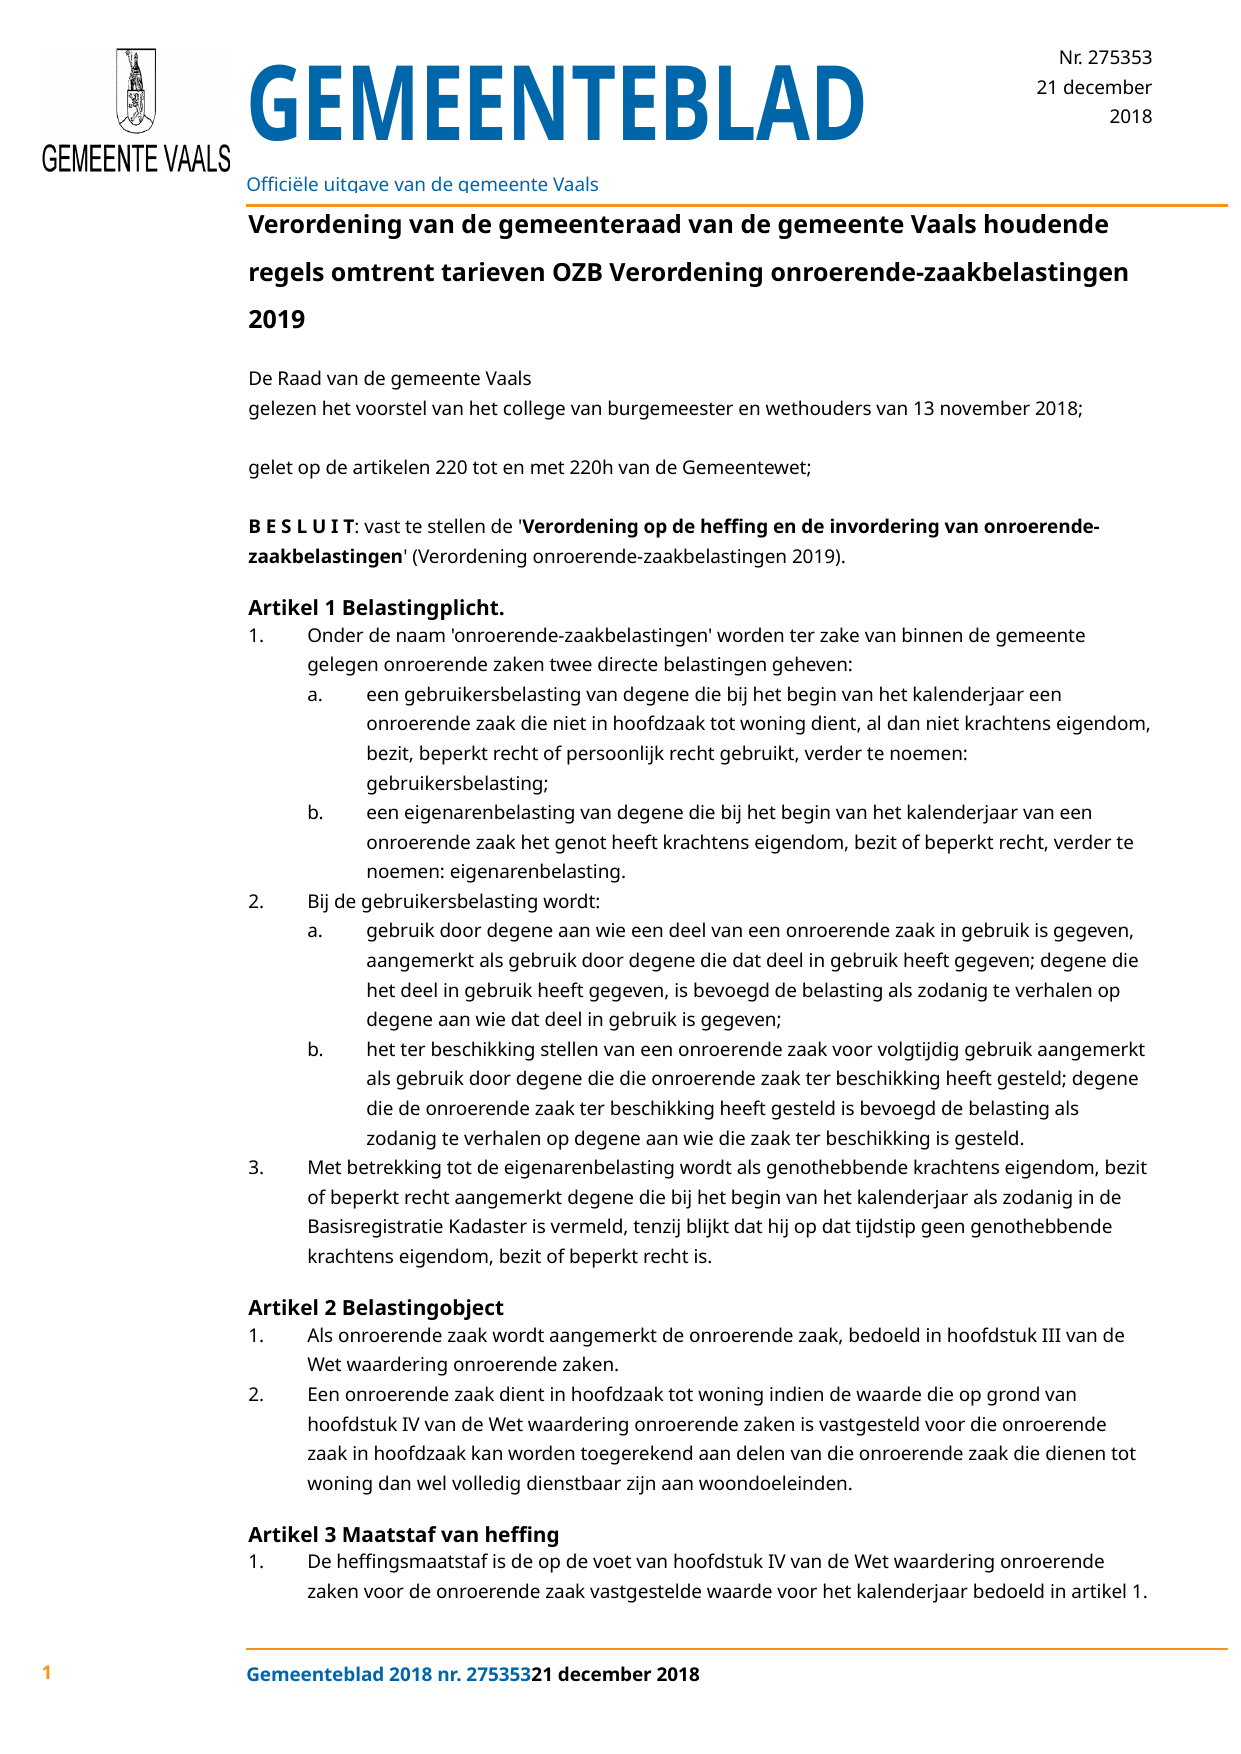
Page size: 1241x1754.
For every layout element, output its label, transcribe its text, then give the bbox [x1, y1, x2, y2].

list Een onroerende zaak dient in hoofdzaak tot woning indien de waarde die op grond van hoofdstuk IV van de Wet waardering onroerende zaken is vastgesteld voor die onroerende zaak in hoofdzaak kan worden toegerekend aan delen van die onroerende zaak die dienen tot woning dan wel volledig dienstbaar zijn aan woondoeleinden. [248, 1381, 1152, 1496]
list Met betrekking tot de eigenarenbelasting wordt als genothebbende krachtens eigendom, bezit of beperkt recht aangemerkt degene die bij het begin van het kalenderjaar als zodanig in de Basisregistratie Kadaster is vermeld, tenzij blijkt dat hij op dat tijdstip geen genothebbende krachtens eigendom, bezit of beperkt recht is. [248, 1154, 1152, 1269]
text Artikel 3 Maatstaf van heffing [248, 1520, 1152, 1549]
picture [41, 47, 231, 172]
list Bij de gebruikersbelasting wordt: [248, 888, 1152, 914]
text De Raad van de gemeente Vaals [248, 366, 1152, 391]
text Artikel 2 Belastingobject [248, 1293, 1152, 1322]
list gebruik door degene aan wie een deel van een onroerende zaak in gebruik is gegeven, aangemerkt als gebruik door degene die dat deel in gebruik heeft gegeven; degene die het deel in gebruik heeft gegeven, is bevoegd de belasting als zodanig te verhalen op degene aan wie dat deel in gebruik is gegeven; [307, 918, 1152, 1032]
list een gebruikersbelasting van degene die bij het begin van het kalenderjaar een onroerende zaak die niet in hoofdzaak tot woning dient, al dan niet krachtens eigendom, bezit, beperkt recht of persoonlijk recht gebruikt, verder te noemen: gebruikersbelasting; [307, 681, 1152, 796]
text gelet op de artikelen 220 tot en met 220h van de Gemeentewet; [248, 454, 1152, 480]
text gelezen het voorstel van het college van burgemeester en wethouders van 13 november 2018; [248, 395, 1152, 421]
list een eigenarenbelasting van degene die bij het begin van het kalenderjaar van een onroerende zaak het genot heeft krachtens eigendom, bezit of beperkt recht, verder te noemen: eigenarenbelasting. [307, 799, 1152, 884]
list Als onroerende zaak wordt aangemerkt de onroerende zaak, bedoeld in hoofdstuk III van de Wet waardering onroerende zaken. [248, 1322, 1152, 1377]
text Artikel 1 Belastingplicht. [248, 593, 1152, 622]
list het ter beschikking stellen van een onroerende zaak voor volgtijdig gebruik aangemerkt als gebruik door degene die die onroerende zaak ter beschikking heeft gesteld; degene die de onroerende zaak ter beschikking heeft gesteld is bevoegd de belasting als zodanig te verhalen op degene aan wie die zaak ter beschikking is gesteld. [307, 1036, 1152, 1151]
text B E S L U I T: vast te stellen de 'Verordening op de heffing en de invordering van onroerende-zaakbelastingen' (Verordening onroerende-zaakbelastingen 2019). [248, 513, 1152, 569]
text Verordening van de gemeenteraad van de gemeente Vaals houdende regels omtrent tarieven OZB Verordening onroerende-zaakbelastingen 2019 [248, 207, 1152, 336]
list Onder de naam 'onroerende-zaakbelastingen' worden ter zake van binnen de gemeente gelegen onroerende zaken twee directe belastingen geheven: [248, 622, 1152, 677]
list De heffingsmaatstaf is de op de voet van hoofdstuk IV van de Wet waardering onroerende zaken voor de onroerende zaak vastgestelde waarde voor het kalenderjaar bedoeld in artikel 1. [248, 1549, 1152, 1604]
